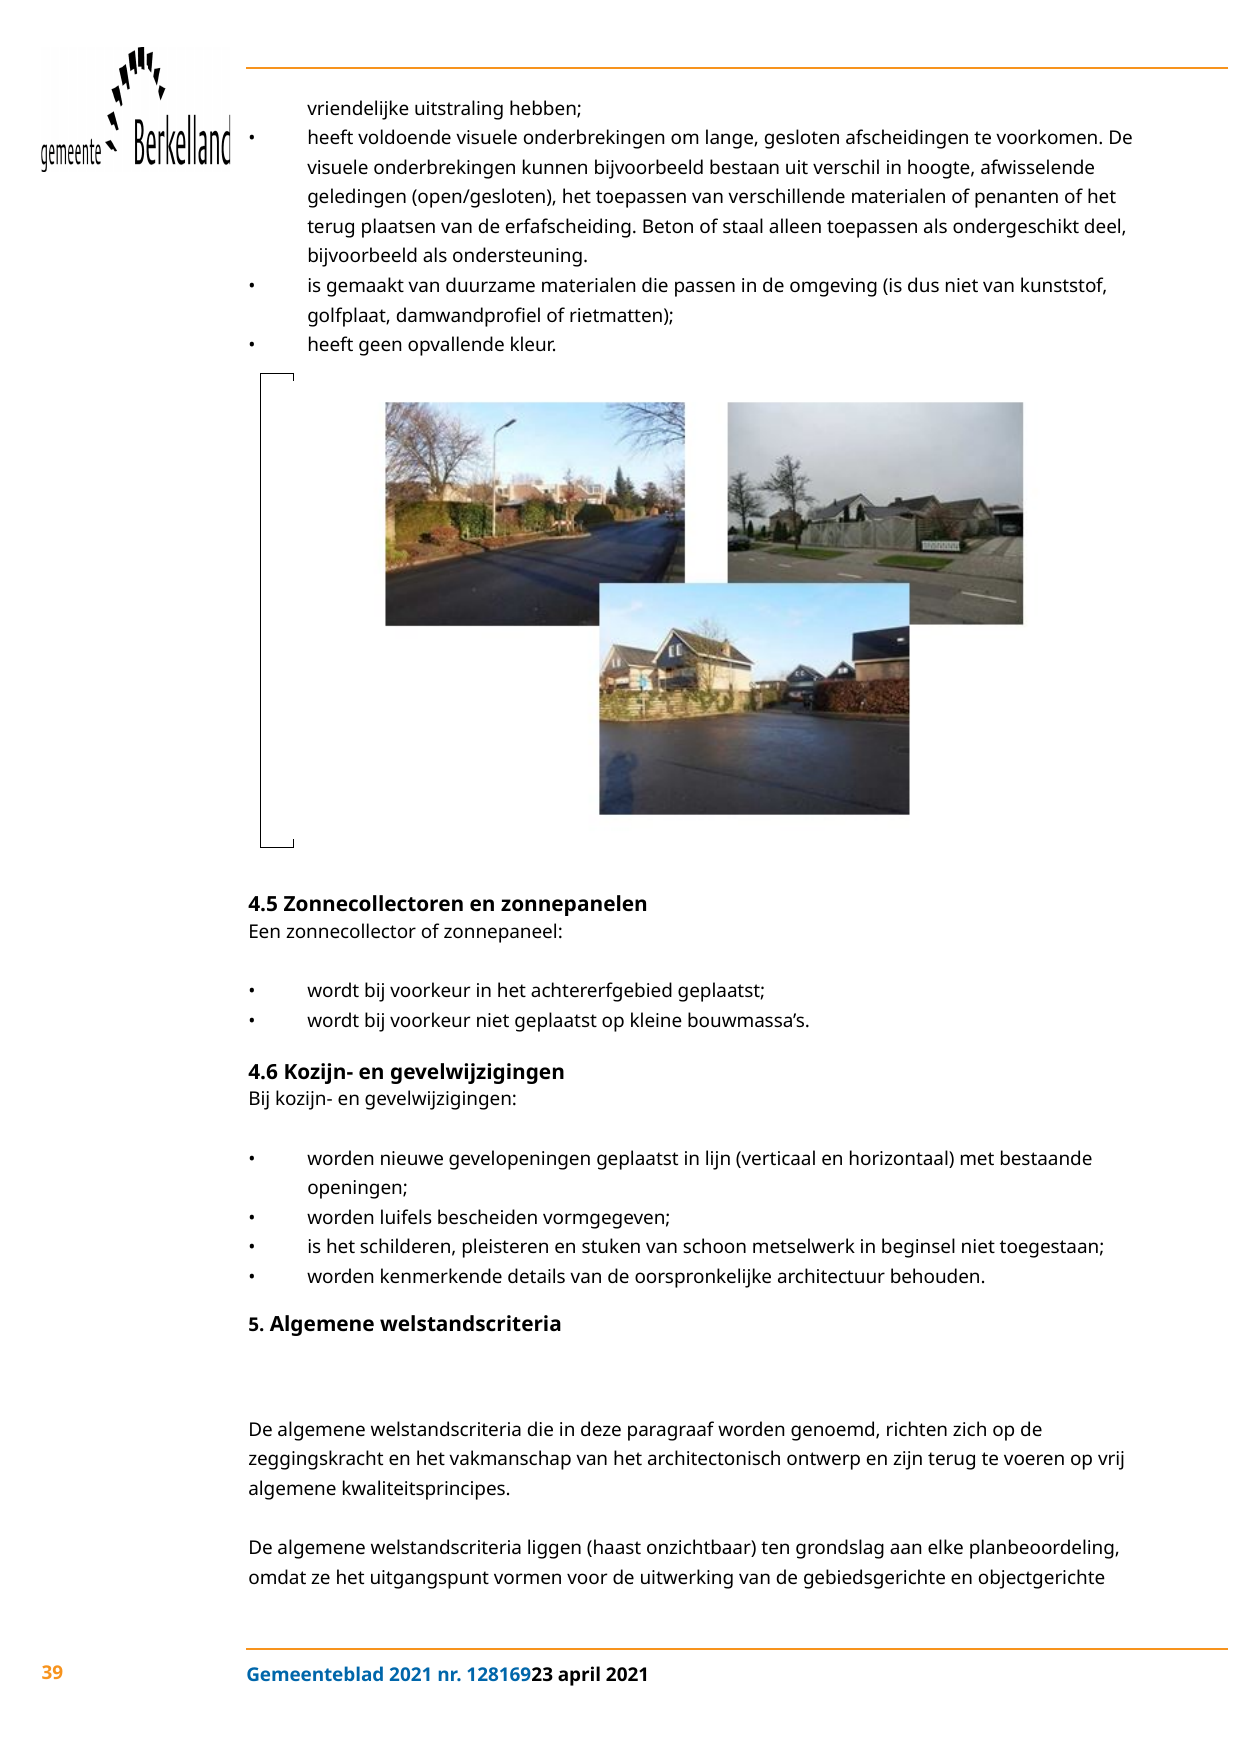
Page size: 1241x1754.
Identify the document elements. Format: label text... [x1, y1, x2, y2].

list is het schilderen, pleisteren en stuken van schoon metselwerk in beginsel niet toegestaan; [248, 1233, 1152, 1259]
text Bij kozijn- en gevelwijzigingen: [248, 1086, 1152, 1111]
text 4.5 Zonnecollectoren en zonnepanelen [248, 889, 1152, 918]
list worden luifels bescheiden vormgegeven; [248, 1204, 1152, 1230]
text 5. Algemene welstandscriteria [248, 1309, 1152, 1337]
list wordt bij voorkeur niet geplaatst op kleine bouwmassa’s. [248, 1007, 1152, 1032]
text De algemene welstandscriteria die in deze paragraaf worden genoemd, richten zich op de zeggingskracht en het vakmanschap van het architectonisch ontwerp en zijn terug te voeren op vrij algemene kwaliteitsprincipes. [248, 1416, 1152, 1501]
picture [268, 381, 1173, 839]
picture [41, 47, 231, 172]
list vriendelijke uitstraling hebben; [248, 95, 1152, 121]
list worden kenmerkende details van de oorspronkelijke architectuur behouden. [248, 1263, 1152, 1289]
list heeft geen opvallende kleur. [248, 331, 1152, 357]
list is gemaakt van duurzame materialen die passen in de omgeving (is dus niet van kunststof, golfplaat, damwandprofiel of rietmatten); [248, 272, 1152, 328]
list worden nieuwe gevelopeningen geplaatst in lijn (verticaal en horizontaal) met bestaande openingen; [248, 1145, 1152, 1200]
list heeft voldoende visuele onderbrekingen om lange, gesloten afscheidingen te voorkomen. De visuele onderbrekingen kunnen bijvoorbeeld bestaan uit verschil in hoogte, afwisselende geledingen (open/gesloten), het toepassen van verschillende materialen of penanten of het terug plaatsen van de erfafscheiding. Beton of staal alleen toepassen als ondergeschikt deel, bijvoorbeeld als ondersteuning. [248, 124, 1152, 268]
list wordt bij voorkeur in het achtererfgebied geplaatst; [248, 977, 1152, 1003]
text 4.6 Kozijn- en gevelwijzigingen [248, 1057, 1152, 1086]
text De algemene welstandscriteria liggen (haast onzichtbaar) ten grondslag aan elke planbeoordeling, omdat ze het uitgangspunt vormen voor de uitwerking van de gebiedsgerichte en objectgerichte [248, 1534, 1152, 1590]
text Een zonnecollector of zonnepaneel: [248, 918, 1152, 944]
